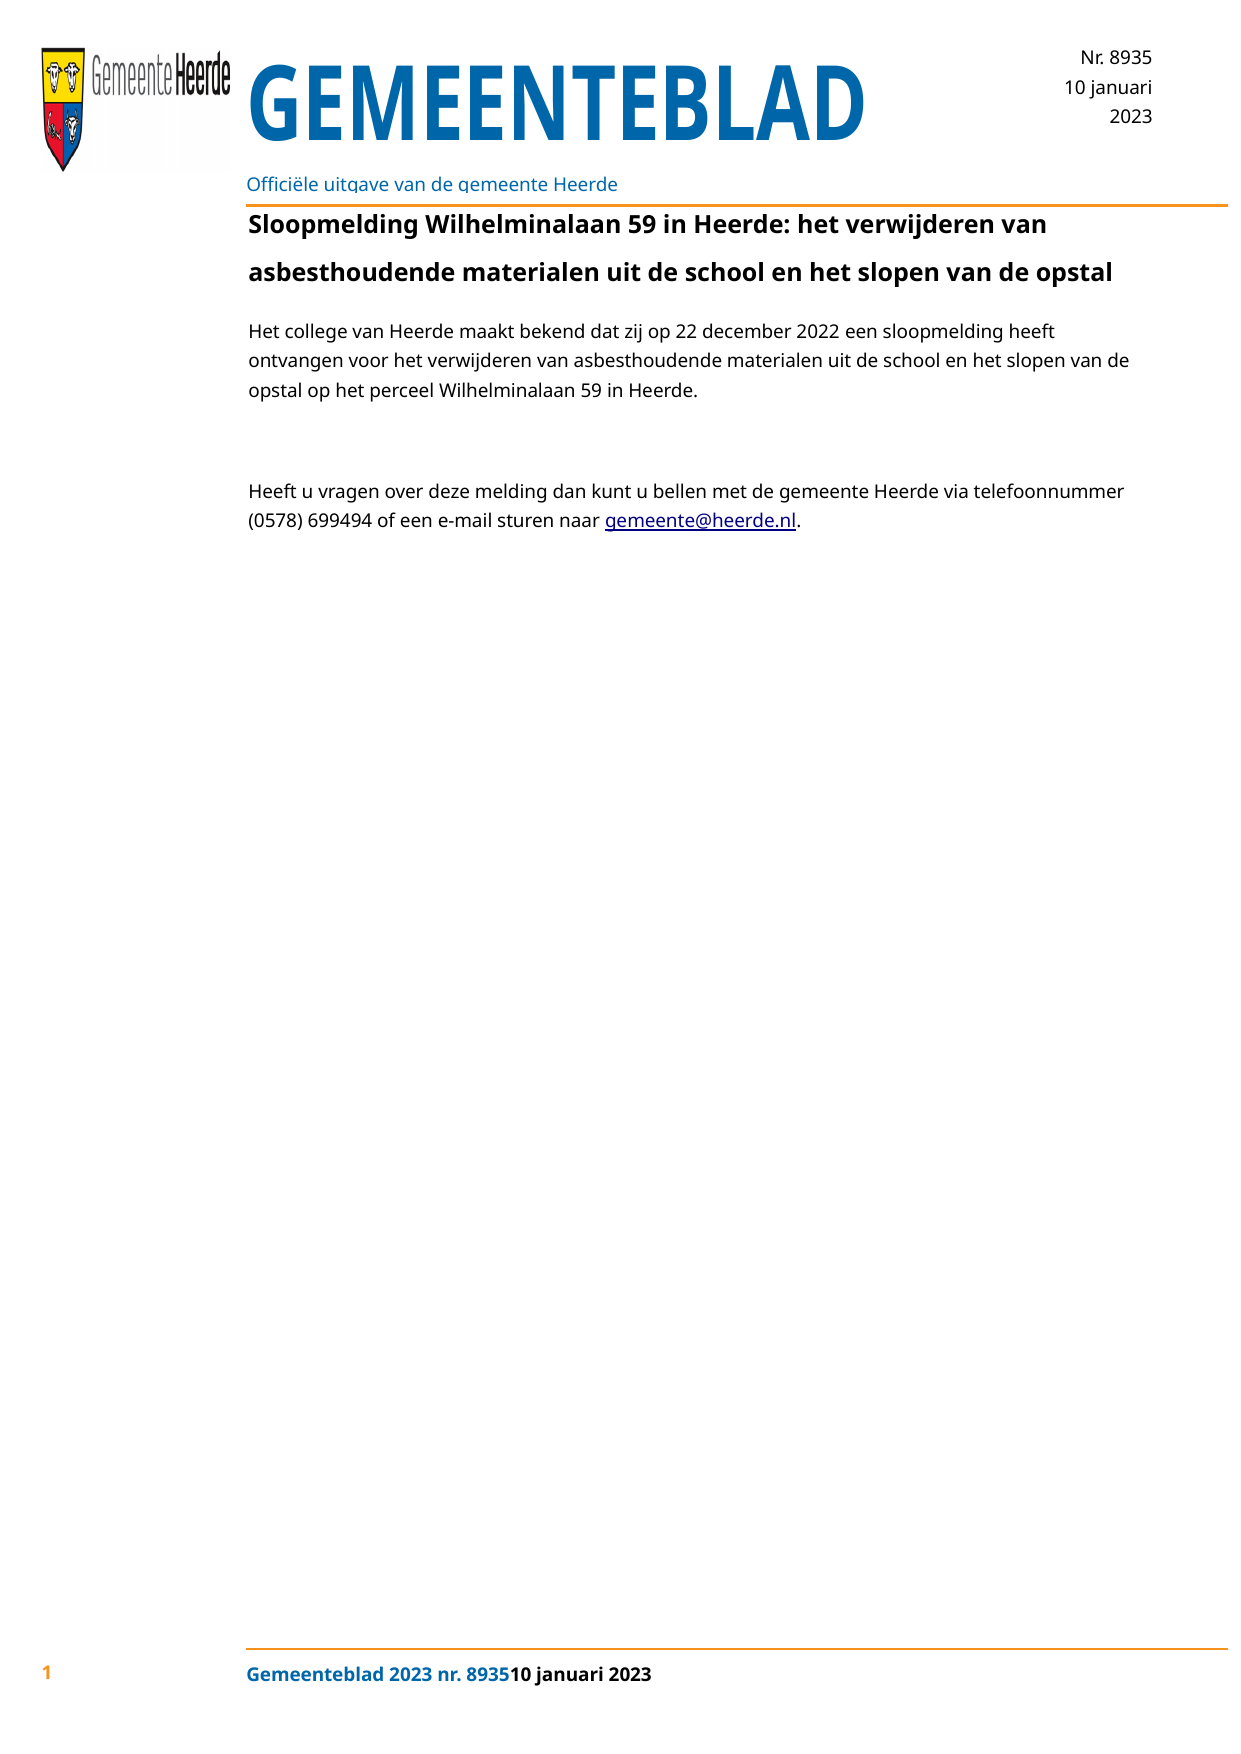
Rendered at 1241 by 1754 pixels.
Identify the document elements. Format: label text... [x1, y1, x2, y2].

text Heeft u vragen over deze melding dan kunt u bellen met de gemeente Heerde via telefoonnummer (0578) 699494 of een e-mail sturen naar gemeente@heerde.nl. [248, 478, 1152, 533]
text Het college van Heerde maakt bekend dat zij op 22 december 2022 een sloopmelding heeft ontvangen voor het verwijderen van asbesthoudende materialen uit de school en het slopen van de opstal op het perceel Wilhelminalaan 59 in Heerde. [248, 318, 1152, 403]
text Sloopmelding Wilhelminalaan 59 in Heerde: het verwijderen van asbesthoudende materialen uit de school en het slopen van de opstal [248, 207, 1152, 288]
picture [41, 47, 231, 172]
